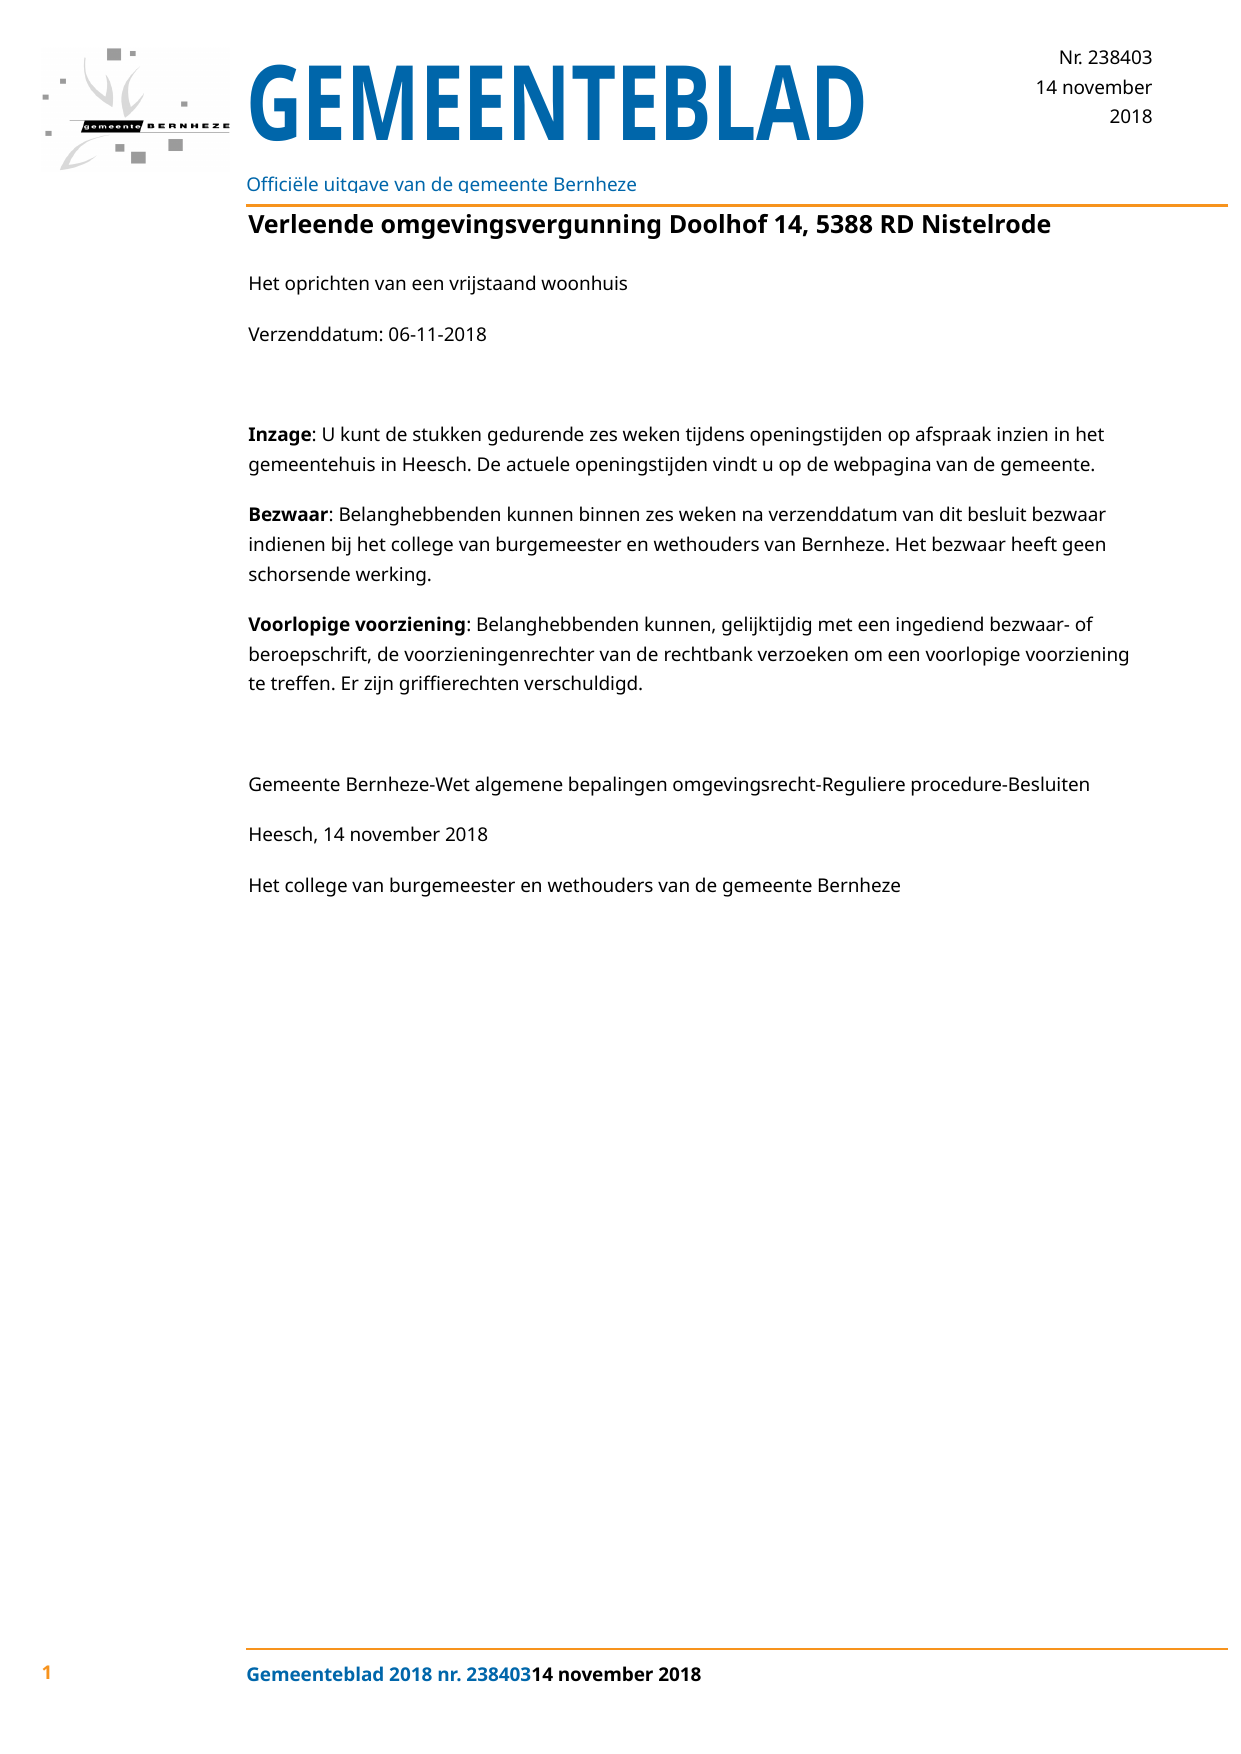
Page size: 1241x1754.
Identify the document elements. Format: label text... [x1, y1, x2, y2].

text Verleende omgevingsvergunning Doolhof 14, 5388 RD Nistelrode [248, 207, 1152, 241]
text Heesch, 14 november 2018 [248, 822, 1152, 847]
picture [41, 47, 231, 172]
text Voorlopige voorziening: Belanghebbenden kunnen, gelijktijdig met een ingediend bezwaar- of beroepschrift, de voorzieningenrechter van de rechtbank verzoeken om een voorlopige voorziening te treffen. Er zijn griffierechten verschuldigd. [248, 611, 1152, 696]
text Het oprichten van een vrijstaand woonhuis [248, 270, 1152, 296]
text Inzage: U kunt de stukken gedurende zes weken tijdens openingstijden op afspraak inzien in het gemeentehuis in Heesch. De actuele openingstijden vindt u op de webpagina van de gemeente. [248, 422, 1152, 477]
text Verzenddatum: 06-11-2018 [248, 321, 1152, 346]
text Gemeente Bernheze-Wet algemene bepalingen omgevingsrecht-Reguliere procedure-Besluiten [248, 771, 1152, 797]
text Het college van burgemeester en wethouders van de gemeente Bernheze [248, 872, 1152, 898]
text Bezwaar: Belanghebbenden kunnen binnen zes weken na verzenddatum van dit besluit bezwaar indienen bij het college van burgemeester en wethouders van Bernheze. Het bezwaar heeft geen schorsende werking. [248, 502, 1152, 586]
